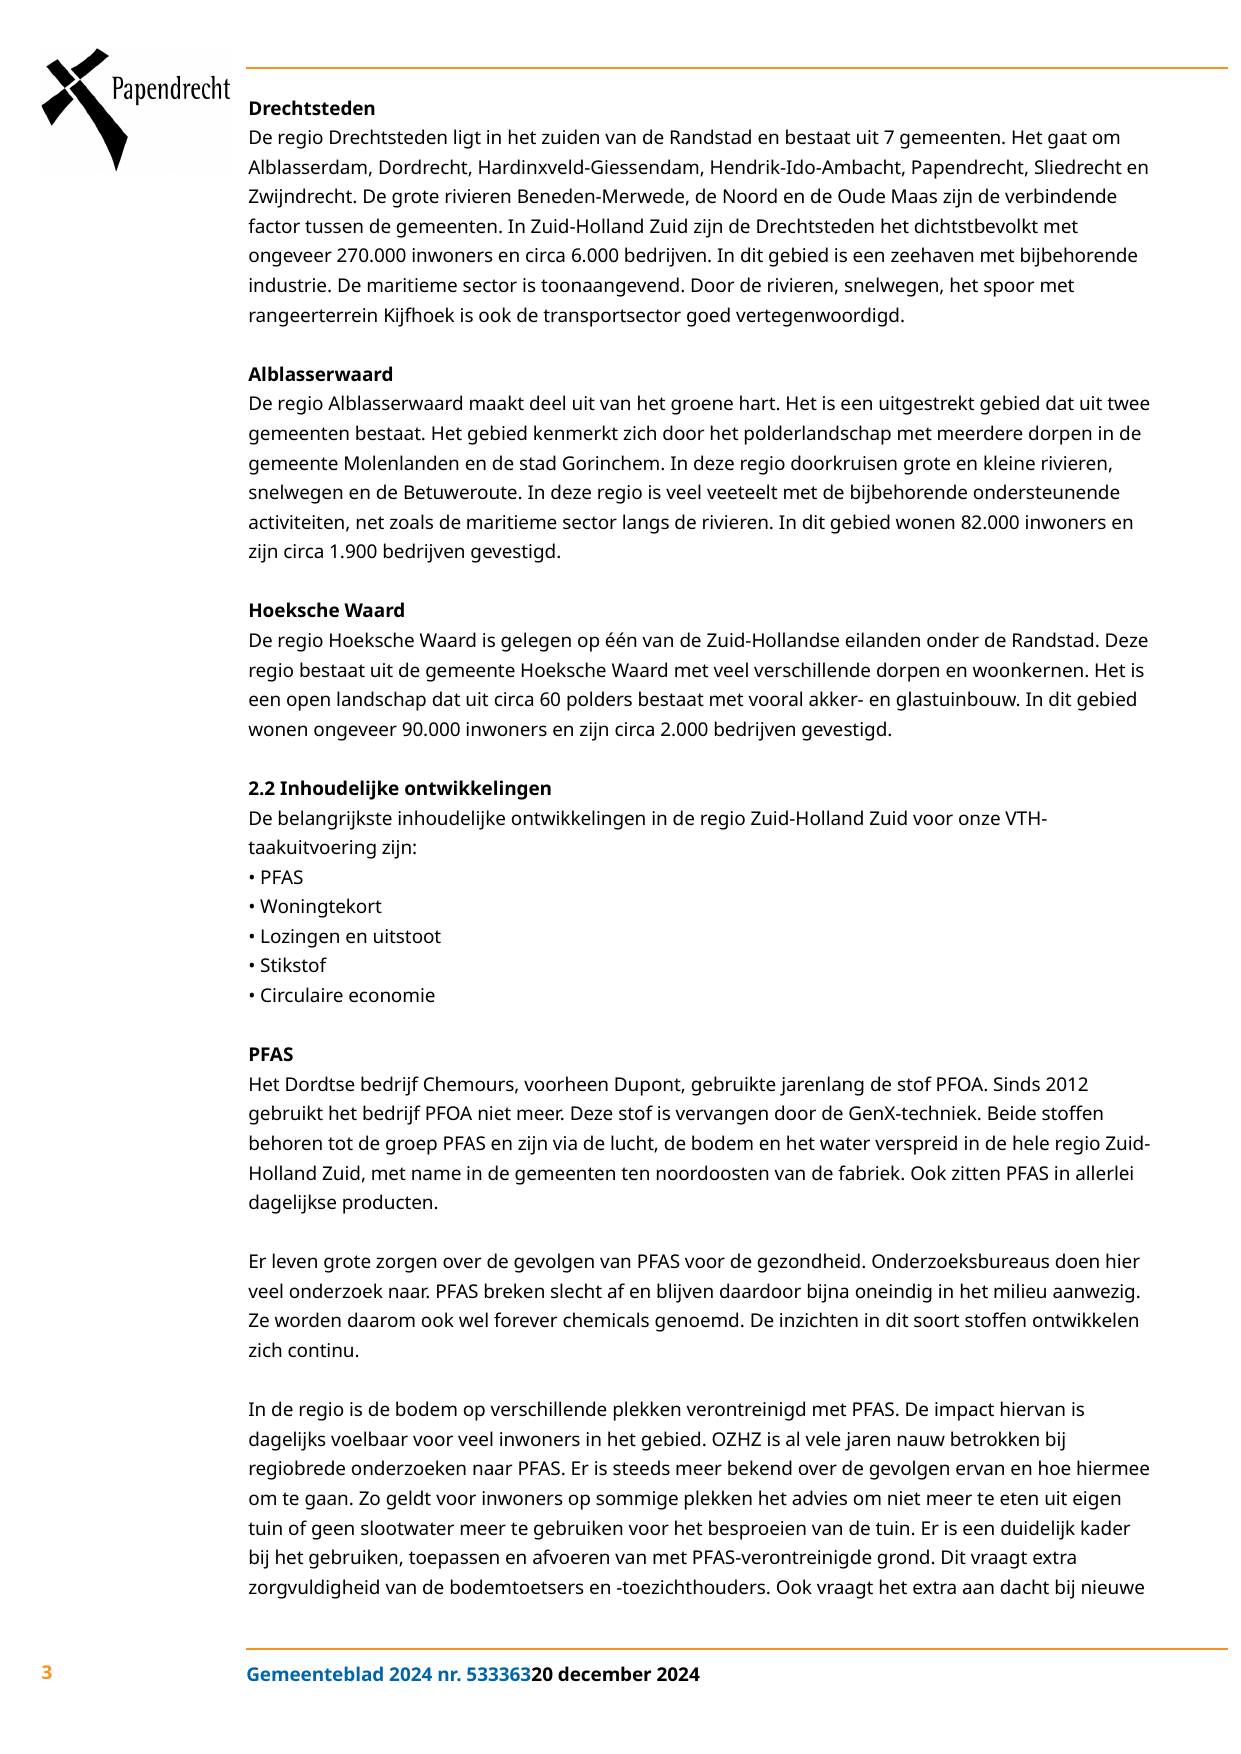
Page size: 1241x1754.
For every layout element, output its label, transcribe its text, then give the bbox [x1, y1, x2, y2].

text Alblasserwaard [248, 361, 1152, 387]
text Het Dordtse bedrijf Chemours, voorheen Dupont, gebruikte jarenlang de stof PFOA. Sinds 2012 gebruikt het bedrijf PFOA niet meer. Deze stof is vervangen door de GenX-techniek. Beide stoffen behoren tot de groep PFAS en zijn via de lucht, de bodem en het water verspreid in de hele regio Zuid-Holland Zuid, met name in de gemeenten ten noordoosten van de fabriek. Ook zitten PFAS in allerlei dagelijkse producten. [248, 1071, 1152, 1215]
text • Lozingen en uitstoot [248, 923, 1152, 949]
text Drechtsteden [248, 95, 1152, 121]
picture [41, 47, 231, 172]
text • PFAS [248, 864, 1152, 890]
text De regio Alblasserwaard maakt deel uit van het groene hart. Het is een uitgestrekt gebied dat uit twee gemeenten bestaat. Het gebied kenmerkt zich door het polderlandschap met meerdere dorpen in de gemeente Molenlanden en de stad Gorinchem. In deze regio doorkruisen grote en kleine rivieren, snelwegen en de Betuweroute. In deze regio is veel veeteelt met de bijbehorende ondersteunende activiteiten, net zoals de maritieme sector langs de rivieren. In dit gebied wonen 82.000 inwoners en zijn circa 1.900 bedrijven gevestigd. [248, 391, 1152, 564]
text De belangrijkste inhoudelijke ontwikkelingen in de regio Zuid-Holland Zuid voor onze VTH- taakuitvoering zijn: [248, 805, 1152, 860]
text De regio Drechtsteden ligt in het zuiden van de Randstad en bestaat uit 7 gemeenten. Het gaat om Alblasserdam, Dordrecht, Hardinxveld-Giessendam, Hendrik-Ido-Ambacht, Papendrecht, Sliedrecht en Zwijndrecht. De grote rivieren Beneden-Merwede, de Noord en de Oude Maas zijn de verbindende factor tussen de gemeenten. In Zuid-Holland Zuid zijn de Drechtsteden het dichtstbevolkt met ongeveer 270.000 inwoners en circa 6.000 bedrijven. In dit gebied is een zeehaven met bijbehorende industrie. De maritieme sector is toonaangevend. Door de rivieren, snelwegen, het spoor met rangeerterrein Kijfhoek is ook de transportsector goed vertegenwoordigd. [248, 124, 1152, 328]
text 2.2 Inhoudelijke ontwikkelingen [248, 775, 1152, 801]
text Er leven grote zorgen over de gevolgen van PFAS voor de gezondheid. Onderzoeksbureaus doen hier veel onderzoek naar. PFAS breken slecht af en blijven daardoor bijna oneindig in het milieu aanwezig. Ze worden daarom ook wel forever chemicals genoemd. De inzichten in dit soort stoffen ontwikkelen zich continu. [248, 1248, 1152, 1363]
text De regio Hoeksche Waard is gelegen op één van de Zuid-Hollandse eilanden onder de Randstad. Deze regio bestaat uit de gemeente Hoeksche Waard met veel verschillende dorpen en woonkernen. Het is een open landschap dat uit circa 60 polders bestaat met vooral akker- en glastuinbouw. In dit gebied wonen ongeveer 90.000 inwoners en zijn circa 2.000 bedrijven gevestigd. [248, 627, 1152, 742]
text • Circulaire economie [248, 982, 1152, 1008]
text • Woningtekort [248, 893, 1152, 919]
text PFAS [248, 1041, 1152, 1067]
text Hoeksche Waard [248, 598, 1152, 623]
text • Stikstof [248, 953, 1152, 978]
text In de regio is de bodem op verschillende plekken verontreinigd met PFAS. De impact hiervan is dagelijks voelbaar voor veel inwoners in het gebied. OZHZ is al vele jaren nauw betrokken bij regiobrede onderzoeken naar PFAS. Er is steeds meer bekend over de gevolgen ervan en hoe hiermee om te gaan. Zo geldt voor inwoners op sommige plekken het advies om niet meer te eten uit eigen tuin of geen slootwater meer te gebruiken voor het besproeien van de tuin. Er is een duidelijk kader bij het gebruiken, toepassen en afvoeren van met PFAS-verontreinigde grond. Dit vraagt extra zorgvuldigheid van de bodemtoetsers en -toezichthouders. Ook vraagt het extra aan dacht bij nieuwe [248, 1396, 1152, 1600]
